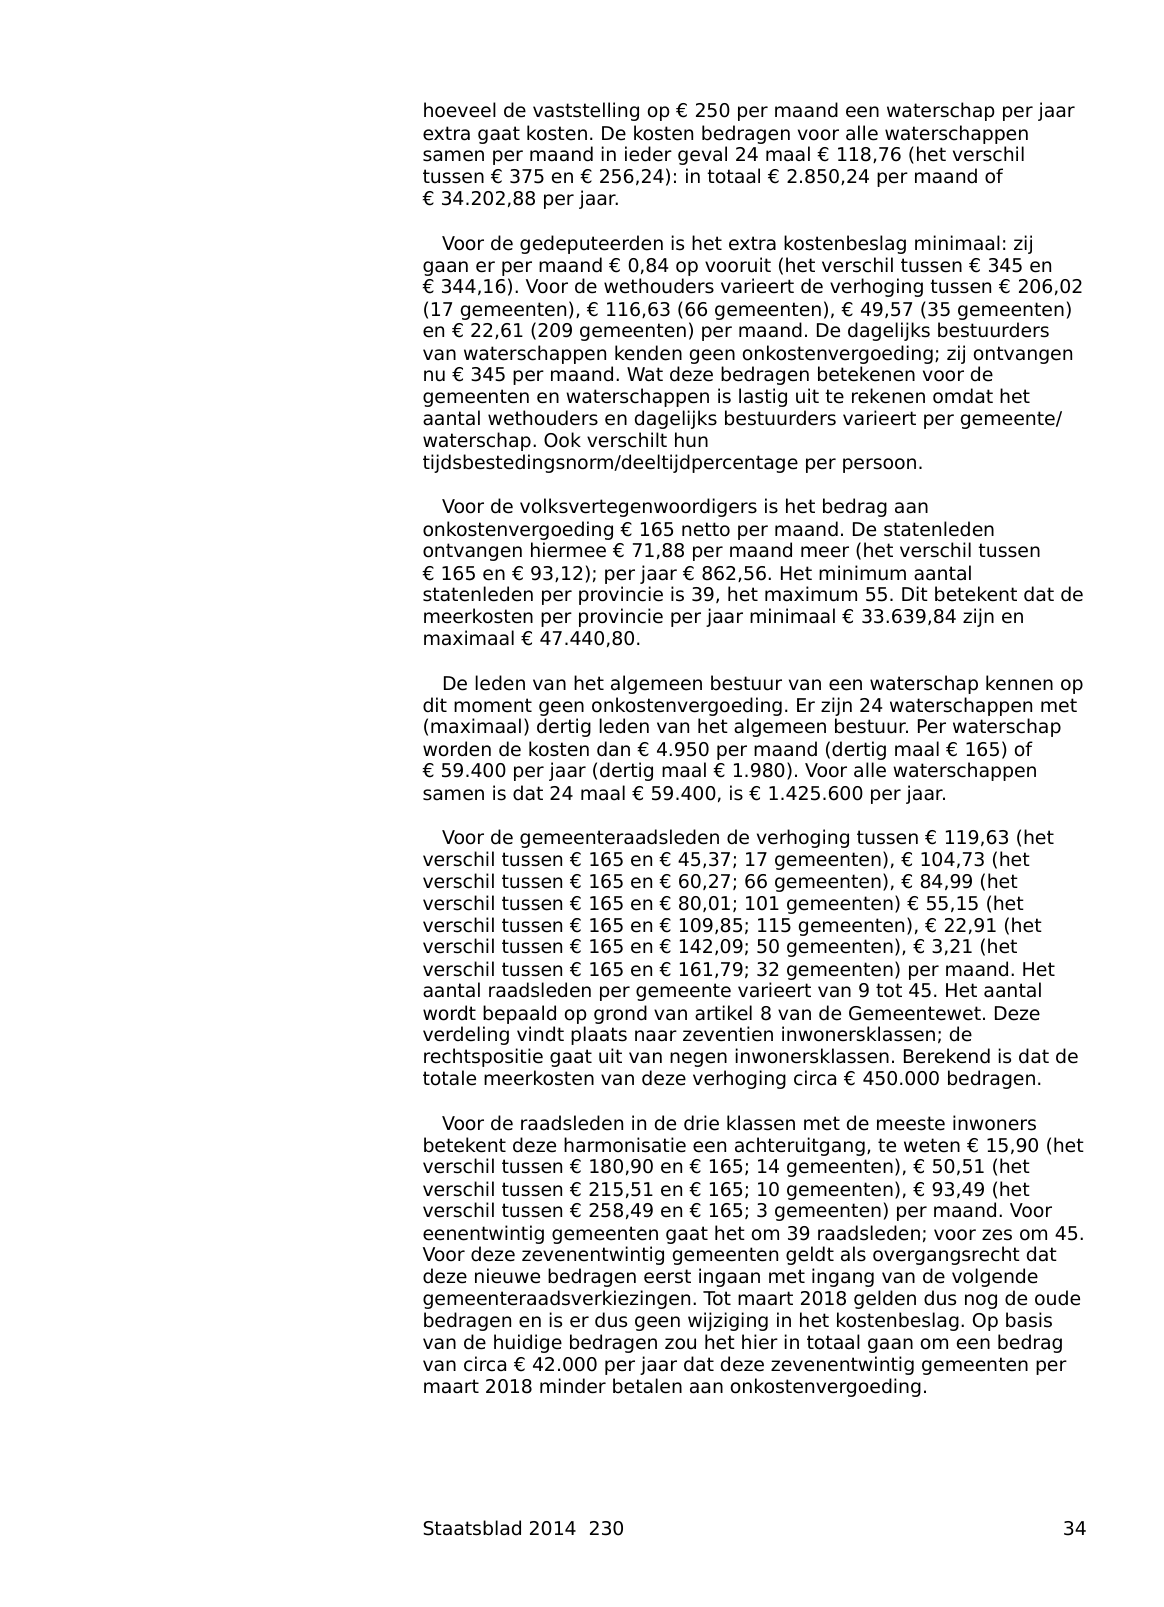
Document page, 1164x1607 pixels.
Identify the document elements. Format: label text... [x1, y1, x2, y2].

text Voor de gedeputeerden is het extra kostenbeslag minimaal: zij gaan er per maand € 0,84 op vooruit (het verschil tussen € 345 en € 344,16). Voor de wethouders varieert de verhoging tussen € 206,02 (17 gemeenten), € 116,63 (66 gemeenten), € 49,57 (35 gemeenten) en € 22,61 (209 gemeenten) per maand. De dagelijks bestuurders van waterschappen kenden geen onkostenvergoeding; zij ontvangen nu € 345 per maand. Wat deze bedragen betekenen voor de gemeenten en waterschappen is lastig uit te rekenen omdat het aantal wethouders en dagelijks bestuurders varieert per gemeente/ waterschap. Ook verschilt hun tijdsbestedingsnorm/deeltijdpercentage per persoon. [422, 232, 1087, 474]
text Voor de volksvertegenwoordigers is het bedrag aan onkostenvergoeding € 165 netto per maand. De statenleden ontvangen hiermee € 71,88 per maand meer (het verschil tussen € 165 en € 93,12); per jaar € 862,56. Het minimum aantal statenleden per provincie is 39, het maximum 55. Dit betekent dat de meerkosten per provincie per jaar minimaal € 33.639,84 zijn en maximaal € 47.440,80. [422, 496, 1087, 650]
text Voor de raadsleden in de drie klassen met de meeste inwoners betekent deze harmonisatie een achteruitgang, te weten € 15,90 (het verschil tussen € 180,90 en € 165; 14 gemeenten), € 50,51 (het verschil tussen € 215,51 en € 165; 10 gemeenten), € 93,49 (het verschil tussen € 258,49 en € 165; 3 gemeenten) per maand. Voor eenentwintig gemeenten gaat het om 39 raadsleden; voor zes om 45. Voor deze zevenentwintig gemeenten geldt als overgangsrecht dat deze nieuwe bedragen eerst ingaan met ingang van de volgende gemeenteraadsverkiezingen. Tot maart 2018 gelden dus nog de oude bedragen en is er dus geen wijziging in het kostenbeslag. Op basis van de huidige bedragen zou het hier in totaal gaan om een bedrag van circa € 42.000 per jaar dat deze zevenentwintig gemeenten per maart 2018 minder betalen aan onkostenvergoeding. [422, 1112, 1087, 1398]
text Voor de gemeenteraadsleden de verhoging tussen € 119,63 (het verschil tussen € 165 en € 45,37; 17 gemeenten), € 104,73 (het verschil tussen € 165 en € 60,27; 66 gemeenten), € 84,99 (het verschil tussen € 165 en € 80,01; 101 gemeenten) € 55,15 (het verschil tussen € 165 en € 109,85; 115 gemeenten), € 22,91 (het verschil tussen € 165 en € 142,09; 50 gemeenten), € 3,21 (het verschil tussen € 165 en € 161,79; 32 gemeenten) per maand. Het aantal raadsleden per gemeente varieert van 9 tot 45. Het aantal wordt bepaald op grond van artikel 8 van de Gemeentewet. Deze verdeling vindt plaats naar zeventien inwonersklassen; de rechtspositie gaat uit van negen inwonersklassen. Berekend is dat de totale meerkosten van deze verhoging circa € 450.000 bedragen. [422, 827, 1087, 1090]
text De leden van het algemeen bestuur van een waterschap kennen op dit moment geen onkostenvergoeding. Er zijn 24 waterschappen met (maximaal) dertig leden van het algemeen bestuur. Per waterschap worden de kosten dan € 4.950 per maand (dertig maal € 165) of € 59.400 per jaar (dertig maal € 1.980). Voor alle waterschappen samen is dat 24 maal € 59.400, is € 1.425.600 per jaar. [422, 672, 1087, 804]
text hoeveel de vaststelling op € 250 per maand een waterschap per jaar extra gaat kosten. De kosten bedragen voor alle waterschappen samen per maand in ieder geval 24 maal € 118,76 (het verschil tussen € 375 en € 256,24): in totaal € 2.850,24 per maand of € 34.202,88 per jaar. [422, 100, 1087, 210]
